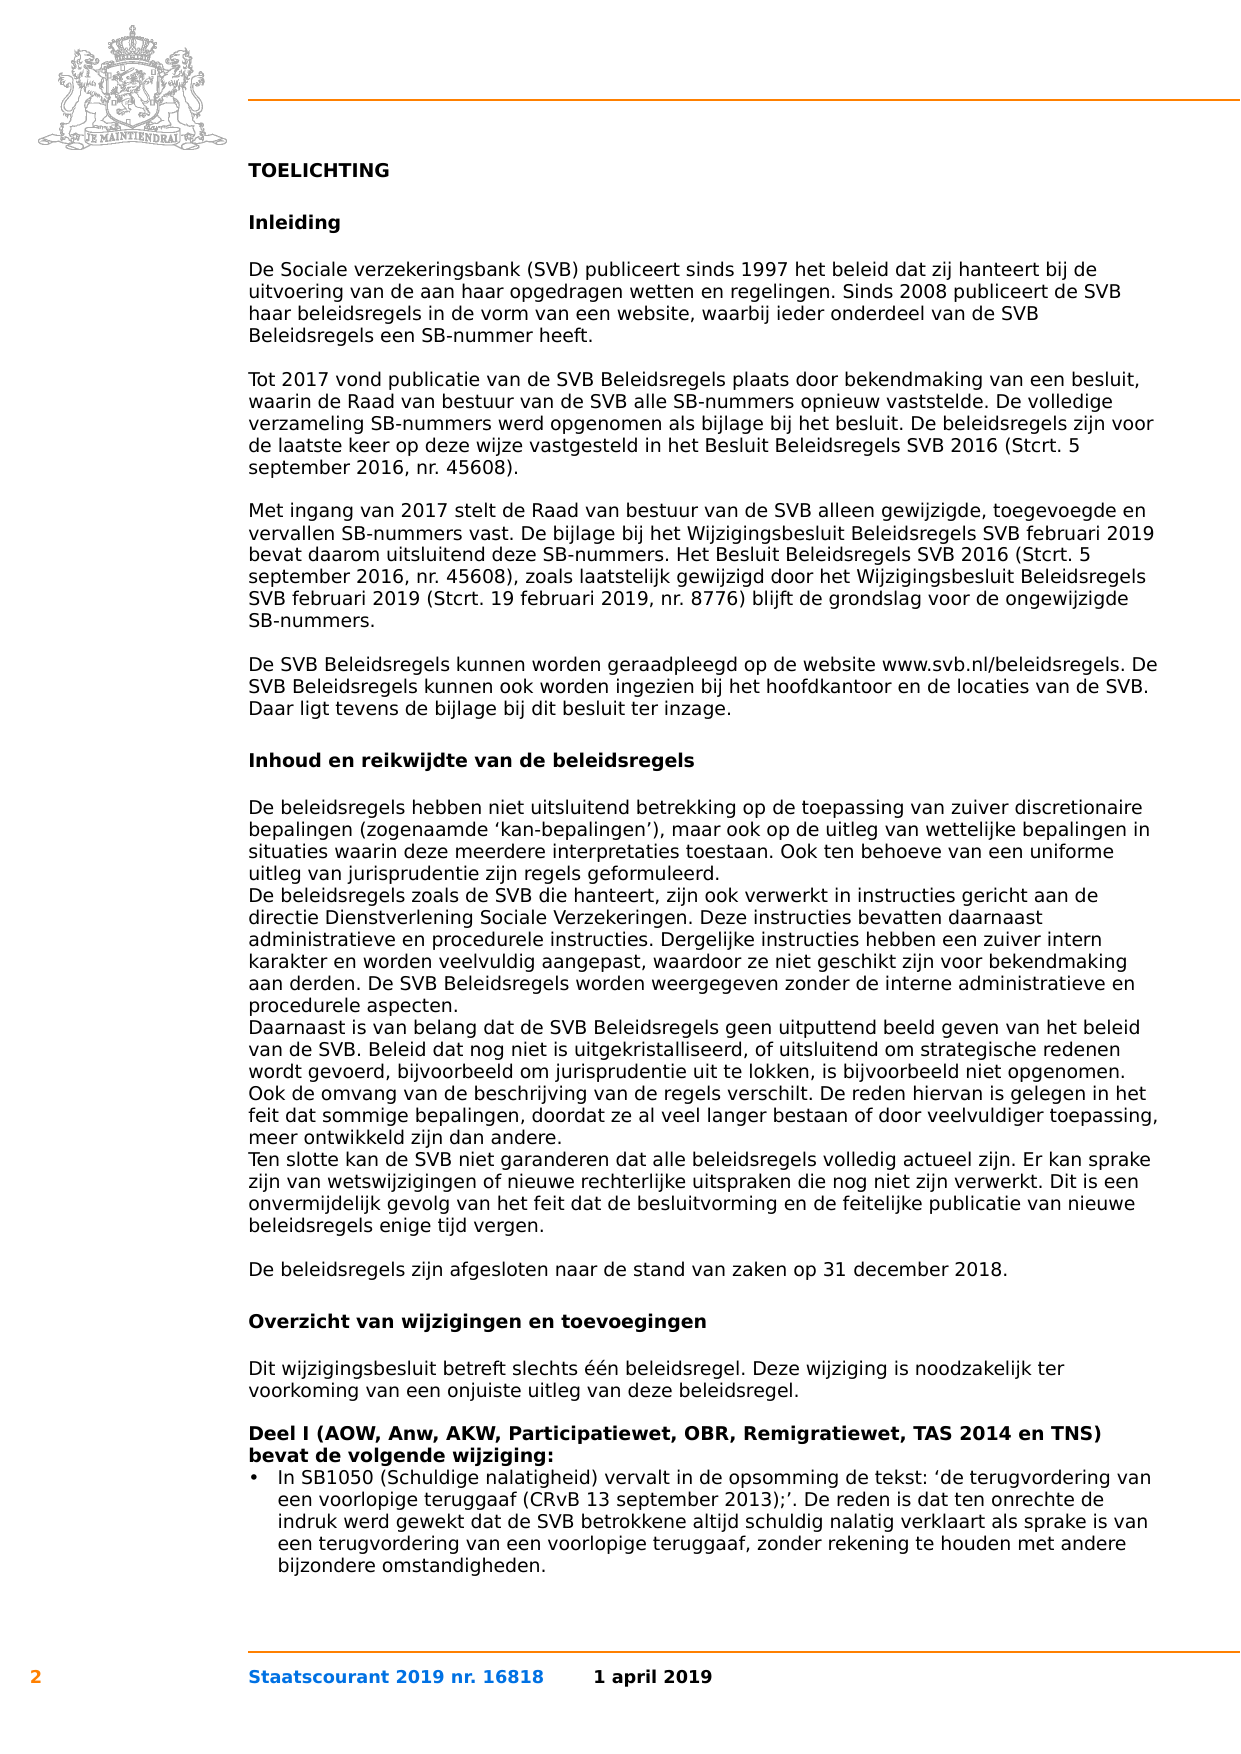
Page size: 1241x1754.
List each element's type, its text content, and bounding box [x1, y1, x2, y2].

text De beleidsregels hebben niet uitsluitend betrekking op de toepassing van zuiver discretionaire bepalingen (zogenaamde ‘kan-bepalingen’), maar ook op de uitleg van wettelijke bepalingen in situaties waarin deze meerdere interpretaties toestaan. Ook ten behoeve van een uniforme uitleg van jurisprudentie zijn regels geformuleerd. [248, 797, 1163, 885]
text Tot 2017 vond publicatie van de SVB Beleidsregels plaats door bekendmaking van een besluit, waarin de Raad van bestuur van de SVB alle SB-nummers opnieuw vaststelde. De volledige verzameling SB-nummers werd opgenomen als bijlage bij het besluit. De beleidsregels zijn voor de laatste keer op deze wijze vastgesteld in het Besluit Beleidsregels SVB 2016 (Stcrt. 5 september 2016, nr. 45608). [248, 369, 1163, 478]
subtitle Inhoud en reikwijdte van de beleidsregels [248, 750, 1163, 772]
text De SVB Beleidsregels kunnen worden geraadpleegd op de website www.svb.nl/beleidsregels. De SVB Beleidsregels kunnen ook worden ingezien bij het hoofdkantoor en de locaties van de SVB. Daar ligt tevens de bijlage bij dit besluit ter inzage. [248, 654, 1163, 720]
picture [38, 25, 227, 150]
text De beleidsregels zijn afgesloten naar de stand van zaken op 31 december 2018. [248, 1258, 1163, 1281]
subtitle Overzicht van wijzigingen en toevoegingen [248, 1311, 1163, 1332]
text • In SB1050 (Schuldige nalatigheid) vervalt in de opsomming de tekst: ‘de terugvordering van een voorlopige teruggaaf (CRvB 13 september 2013);’. De reden is dat ten onrechte de indruk werd gewekt dat de SVB betrokkene altijd schuldig nalatig verklaart als sprake is van een terugvordering van een voorlopige teruggaaf, zonder rekening te houden met andere bijzondere omstandigheden. [248, 1467, 1163, 1577]
text Ten slotte kan de SVB niet garanderen dat alle beleidsregels volledig actueel zijn. Er kan sprake zijn van wetswijzigingen of nieuwe rechterlijke uitspraken die nog niet zijn verwerkt. Dit is een onvermijdelijk gevolg van het feit dat de besluitvorming en de feitelijke publicatie van nieuwe beleidsregels enige tijd vergen. [248, 1149, 1163, 1237]
text De Sociale verzekeringsbank (SVB) publiceert sinds 1997 het beleid dat zij hanteert bij de uitvoering van de aan haar opgedragen wetten en regelingen. Sinds 2008 publiceert de SVB haar beleidsregels in de vorm van een website, waarbij ieder onderdeel van de SVB Beleidsregels een SB-nummer heeft. [248, 259, 1163, 347]
text Dit wijzigingsbesluit betreft slechts één beleidsregel. Deze wijziging is noodzakelijk ter voorkoming van een onjuiste uitleg van deze beleidsregel. [248, 1357, 1163, 1401]
text Deel I (AOW, Anw, AKW, Participatiewet, OBR, Remigratiewet, TAS 2014 en TNS) bevat de volgende wijziging: [248, 1423, 1163, 1467]
text De beleidsregels zoals de SVB die hanteert, zijn ook verwerkt in instructies gericht aan de directie Dienstverlening Sociale Verzekeringen. Deze instructies bevatten daarnaast administratieve en procedurele instructies. Dergelijke instructies hebben een zuiver intern karakter en worden veelvuldig aangepast, waardoor ze niet geschikt zijn voor bekendmaking aan derden. De SVB Beleidsregels worden weergegeven zonder de interne administratieve en procedurele aspecten. [248, 885, 1163, 1017]
subtitle TOELICHTING [248, 160, 1163, 182]
subtitle Inleiding [248, 212, 1163, 234]
text Daarnaast is van belang dat de SVB Beleidsregels geen uitputtend beeld geven van het beleid van de SVB. Beleid dat nog niet is uitgekristalliseerd, of uitsluitend om strategische redenen wordt gevoerd, bijvoorbeeld om jurisprudentie uit te lokken, is bijvoorbeeld niet opgenomen. Ook de omvang van de beschrijving van de regels verschilt. De reden hiervan is gelegen in het feit dat sommige bepalingen, doordat ze al veel langer bestaan of door veelvuldiger toepassing, meer ontwikkeld zijn dan andere. [248, 1017, 1163, 1149]
text Met ingang van 2017 stelt de Raad van bestuur van de SVB alleen gewijzigde, toegevoegde en vervallen SB-nummers vast. De bijlage bij het Wijzigingsbesluit Beleidsregels SVB februari 2019 bevat daarom uitsluitend deze SB-nummers. Het Besluit Beleidsregels SVB 2016 (Stcrt. 5 september 2016, nr. 45608), zoals laatstelijk gewijzigd door het Wijzigingsbesluit Beleidsregels SVB februari 2019 (Stcrt. 19 februari 2019, nr. 8776) blijft de grondslag voor de ongewijzigde SB-nummers. [248, 500, 1163, 632]
